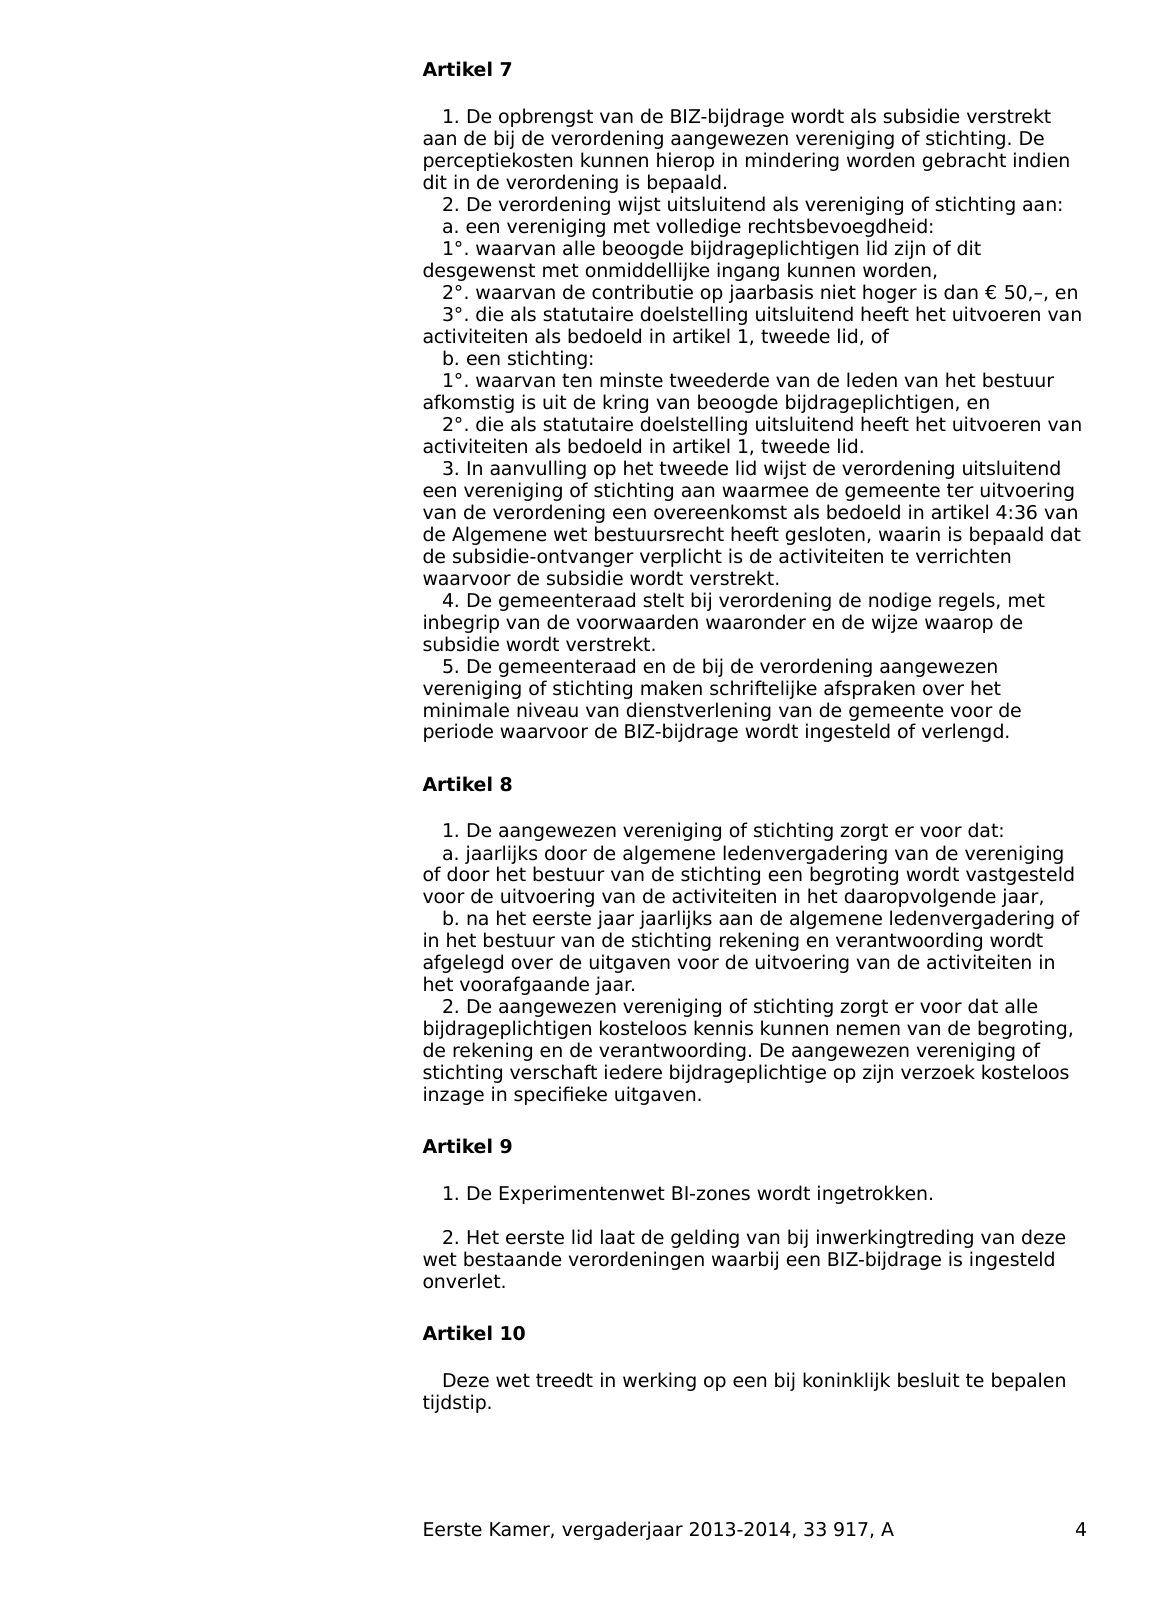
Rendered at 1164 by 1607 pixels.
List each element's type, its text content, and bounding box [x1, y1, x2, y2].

text Deze wet treedt in werking op een bij koninklijk besluit te bepalen tijdstip. [422, 1370, 1087, 1414]
text b. na het eerste jaar jaarlijks aan de algemene ledenvergadering of in het bestuur van de stichting rekening en verantwoording wordt afgelegd over de uitgaven voor de uitvoering van de activiteiten in het voorafgaande jaar. [422, 908, 1087, 996]
text b. een stichting: [422, 348, 1087, 370]
text 3°. die als statutaire doelstelling uitsluitend heeft het uitvoeren van activiteiten als bedoeld in artikel 1, tweede lid, of [422, 304, 1087, 348]
subtitle Artikel 8 [422, 773, 1087, 795]
text 1. De aangewezen vereniging of stichting zorgt er voor dat: [422, 820, 1087, 842]
text 2. De aangewezen vereniging of stichting zorgt er voor dat alle bijdrageplichtigen kosteloos kennis kunnen nemen van de begroting, de rekening en de verantwoording. De aangewezen vereniging of stichting verschaft iedere bijdrageplichtige op zijn verzoek kosteloos inzage in specifieke uitgaven. [422, 996, 1087, 1106]
text 2. De verordening wijst uitsluitend als vereniging of stichting aan: [422, 194, 1087, 216]
text 1°. waarvan alle beoogde bijdrageplichtigen lid zijn of dit desgewenst met onmiddellijke ingang kunnen worden, [422, 238, 1087, 282]
subtitle Artikel 7 [422, 59, 1087, 81]
text 2. Het eerste lid laat de gelding van bij inwerkingtreding van deze wet bestaande verordeningen waarbij een BIZ-bijdrage is ingesteld onverlet. [422, 1227, 1087, 1293]
subtitle Artikel 10 [422, 1323, 1087, 1345]
text 3. In aanvulling op het tweede lid wijst de verordening uitsluitend een vereniging of stichting aan waarmee de gemeente ter uitvoering van de verordening een overeenkomst als bedoeld in artikel 4:36 van de Algemene wet bestuursrecht heeft gesloten, waarin is bepaald dat de subsidie-ontvanger verplicht is de activiteiten te verrichten waarvoor de subsidie wordt verstrekt. [422, 458, 1087, 589]
subtitle Artikel 9 [422, 1136, 1087, 1158]
text 5. De gemeenteraad en de bij de verordening aangewezen vereniging of stichting maken schriftelijke afspraken over het minimale niveau van dienstverlening van de gemeente voor de periode waarvoor de BIZ-bijdrage wordt ingesteld of verlengd. [422, 656, 1087, 743]
text 2°. die als statutaire doelstelling uitsluitend heeft het uitvoeren van activiteiten als bedoeld in artikel 1, tweede lid. [422, 414, 1087, 458]
text 1°. waarvan ten minste tweederde van de leden van het bestuur afkomstig is uit de kring van beoogde bijdrageplichtigen, en [422, 370, 1087, 414]
text 1. De Experimentenwet BI-zones wordt ingetrokken. [422, 1183, 1087, 1205]
text a. een vereniging met volledige rechtsbevoegdheid: [422, 216, 1087, 238]
text 1. De opbrengst van de BIZ-bijdrage wordt als subsidie verstrekt aan de bij de verordening aangewezen vereniging of stichting. De perceptiekosten kunnen hierop in mindering worden gebracht indien dit in de verordening is bepaald. [422, 106, 1087, 194]
text 4. De gemeenteraad stelt bij verordening de nodige regels, met inbegrip van de voorwaarden waaronder en de wijze waarop de subsidie wordt verstrekt. [422, 589, 1087, 656]
text 2°. waarvan de contributie op jaarbasis niet hoger is dan € 50,–, en [422, 282, 1087, 304]
text a. jaarlijks door de algemene ledenvergadering van de vereniging of door het bestuur van de stichting een begroting wordt vastgesteld voor de uitvoering van de activiteiten in het daaropvolgende jaar, [422, 842, 1087, 908]
